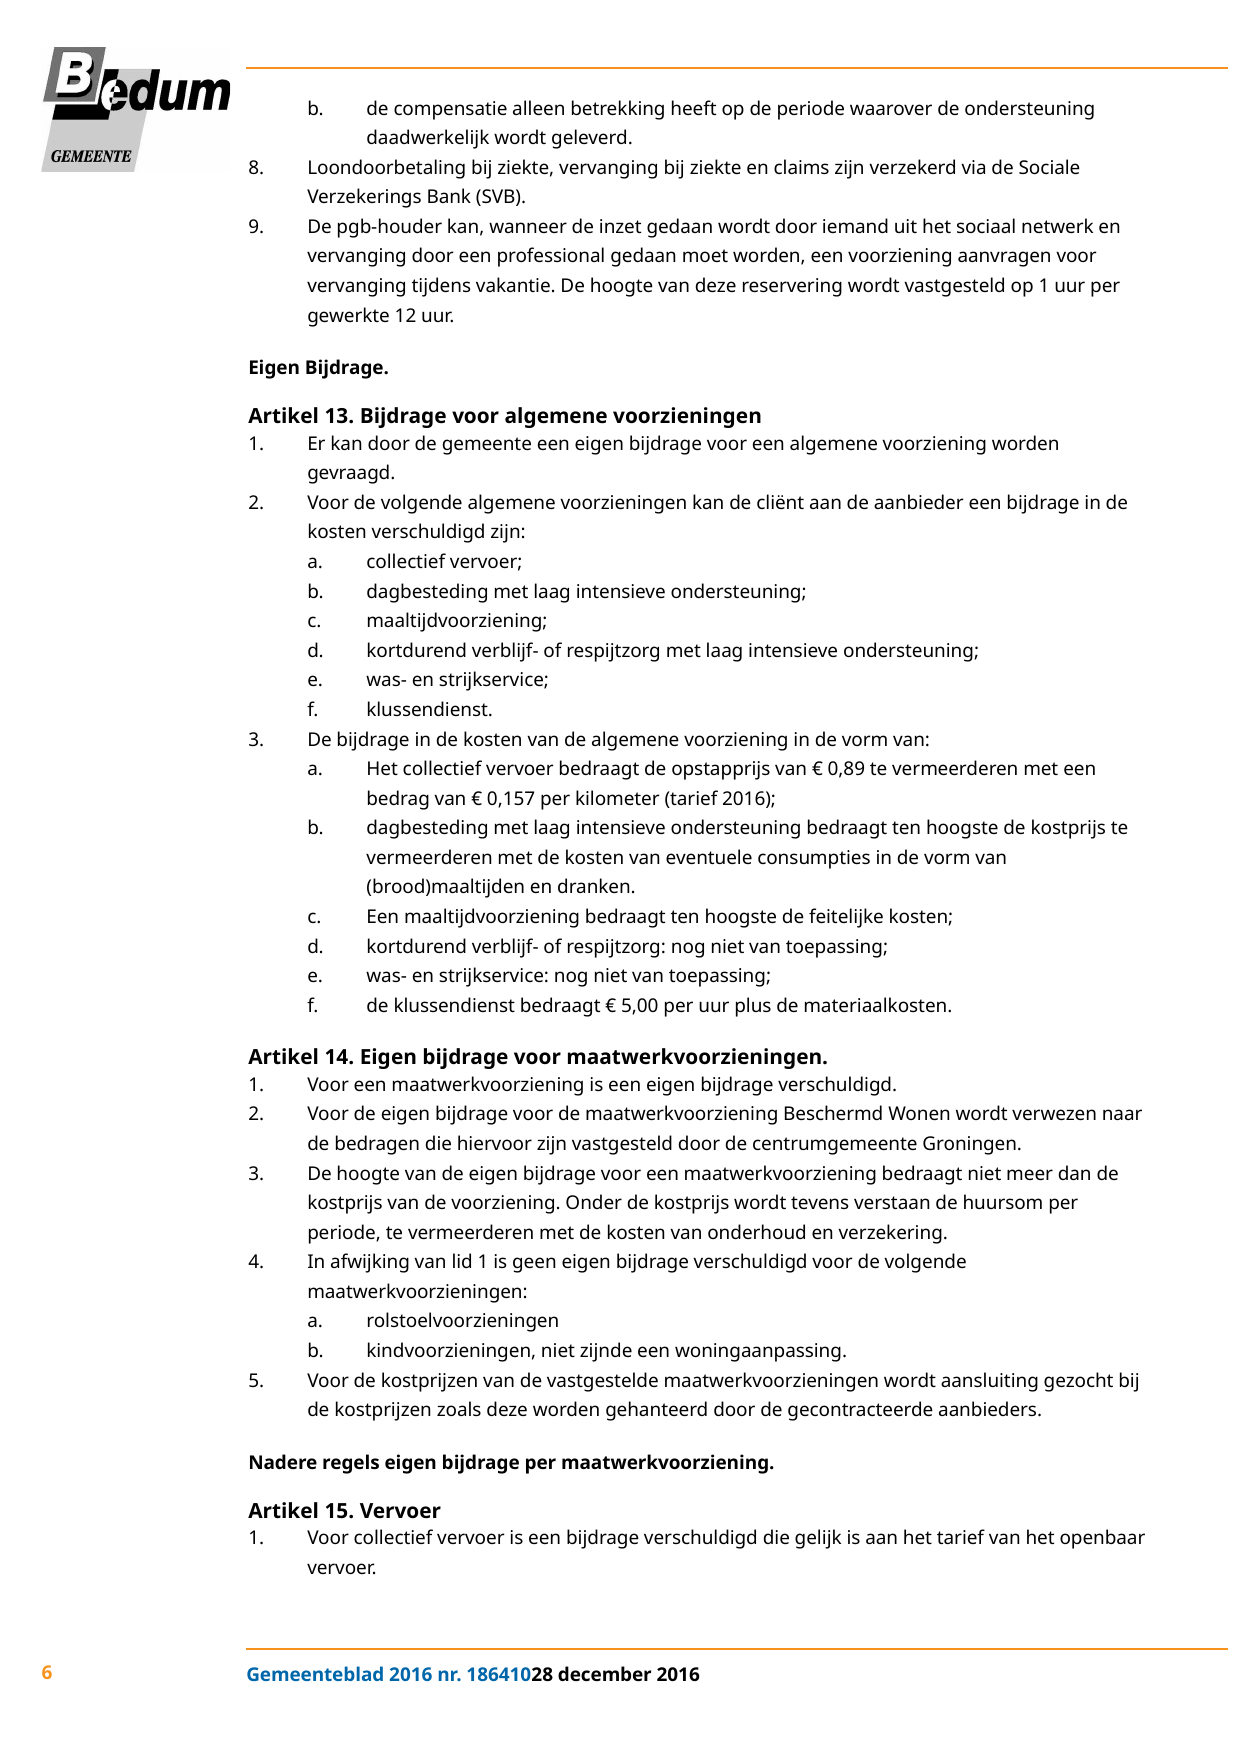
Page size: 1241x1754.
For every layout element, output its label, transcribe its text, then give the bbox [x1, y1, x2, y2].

list Voor de eigen bijdrage voor de maatwerkvoorziening Beschermd Wonen wordt verwezen naar de bedragen die hiervoor zijn vastgesteld door de centrumgemeente Groningen. [248, 1101, 1152, 1156]
list dagbesteding met laag intensieve ondersteuning bedraagt ten hoogste de kostprijs te vermeerderen met de kosten van eventuele consumpties in de vorm van (brood)maaltijden en dranken. [307, 814, 1152, 899]
list Voor een maatwerkvoorziening is een eigen bijdrage verschuldigd. [248, 1071, 1152, 1097]
list In afwijking van lid 1 is geen eigen bijdrage verschuldigd voor de volgende maatwerkvoorzieningen: [248, 1248, 1152, 1304]
list Een maaltijdvoorziening bedraagt ten hoogste de feitelijke kosten; [307, 903, 1152, 929]
list klussendienst. [307, 696, 1152, 722]
list De pgb-houder kan, wanneer de inzet gedaan wordt door iemand uit het sociaal netwerk en vervanging door een professional gedaan moet worden, een voorziening aanvragen voor vervanging tijdens vakantie. De hoogte van deze reservering wordt vastgesteld op 1 uur per gewerkte 12 uur. [248, 213, 1152, 328]
list Er kan door de gemeente een eigen bijdrage voor een algemene voorziening worden gevraagd. [248, 430, 1152, 485]
list de klussendienst bedraagt € 5,00 per uur plus de materiaalkosten. [307, 992, 1152, 1018]
list kortdurend verblijf- of respijtzorg: nog niet van toepassing; [307, 933, 1152, 959]
text Artikel 14. Eigen bijdrage voor maatwerkvoorzieningen. [248, 1042, 1152, 1071]
picture [41, 47, 231, 172]
text Eigen Bijdrage. [248, 352, 1152, 381]
list rolstoelvoorzieningen [307, 1308, 1152, 1333]
list Loondoorbetaling bij ziekte, vervanging bij ziekte en claims zijn verzekerd via de Sociale Verzekerings Bank (SVB). [248, 154, 1152, 209]
list dagbesteding met laag intensieve ondersteuning; [307, 578, 1152, 604]
list Voor collectief vervoer is een bijdrage verschuldigd die gelijk is aan het tarief van het openbaar vervoer. [248, 1524, 1152, 1580]
list Voor de volgende algemene voorzieningen kan de cliënt aan de aanbieder een bijdrage in de kosten verschuldigd zijn: [248, 489, 1152, 544]
list De hoogte van de eigen bijdrage voor een maatwerkvoorziening bedraagt niet meer dan de kostprijs van de voorziening. Onder de kostprijs wordt tevens verstaan de huursom per periode, te vermeerderen met de kosten van onderhoud en verzekering. [248, 1160, 1152, 1244]
list was- en strijkservice; [307, 667, 1152, 692]
list Het collectief vervoer bedraagt de opstapprijs van € 0,89 te vermeerderen met een bedrag van € 0,157 per kilometer (tarief 2016); [307, 755, 1152, 811]
list De bijdrage in de kosten van de algemene voorziening in de vorm van: [248, 726, 1152, 752]
list maaltijdvoorziening; [307, 607, 1152, 633]
text Artikel 13. Bijdrage voor algemene voorzieningen [248, 402, 1152, 430]
list Voor de kostprijzen van de vastgestelde maatwerkvoorzieningen wordt aansluiting gezocht bij de kostprijzen zoals deze worden gehanteerd door de gecontracteerde aanbieders. [248, 1367, 1152, 1422]
list de compensatie alleen betrekking heeft op de periode waarover de ondersteuning daadwerkelijk wordt geleverd. [307, 95, 1152, 150]
list was- en strijkservice: nog niet van toepassing; [307, 962, 1152, 988]
text Artikel 15. Vervoer [248, 1496, 1152, 1524]
list collectief vervoer; [307, 548, 1152, 574]
list kortdurend verblijf- of respijtzorg met laag intensieve ondersteuning; [307, 637, 1152, 663]
list kindvoorzieningen, niet zijnde een woningaanpassing. [307, 1337, 1152, 1363]
text Nadere regels eigen bijdrage per maatwerkvoorziening. [248, 1447, 1152, 1475]
